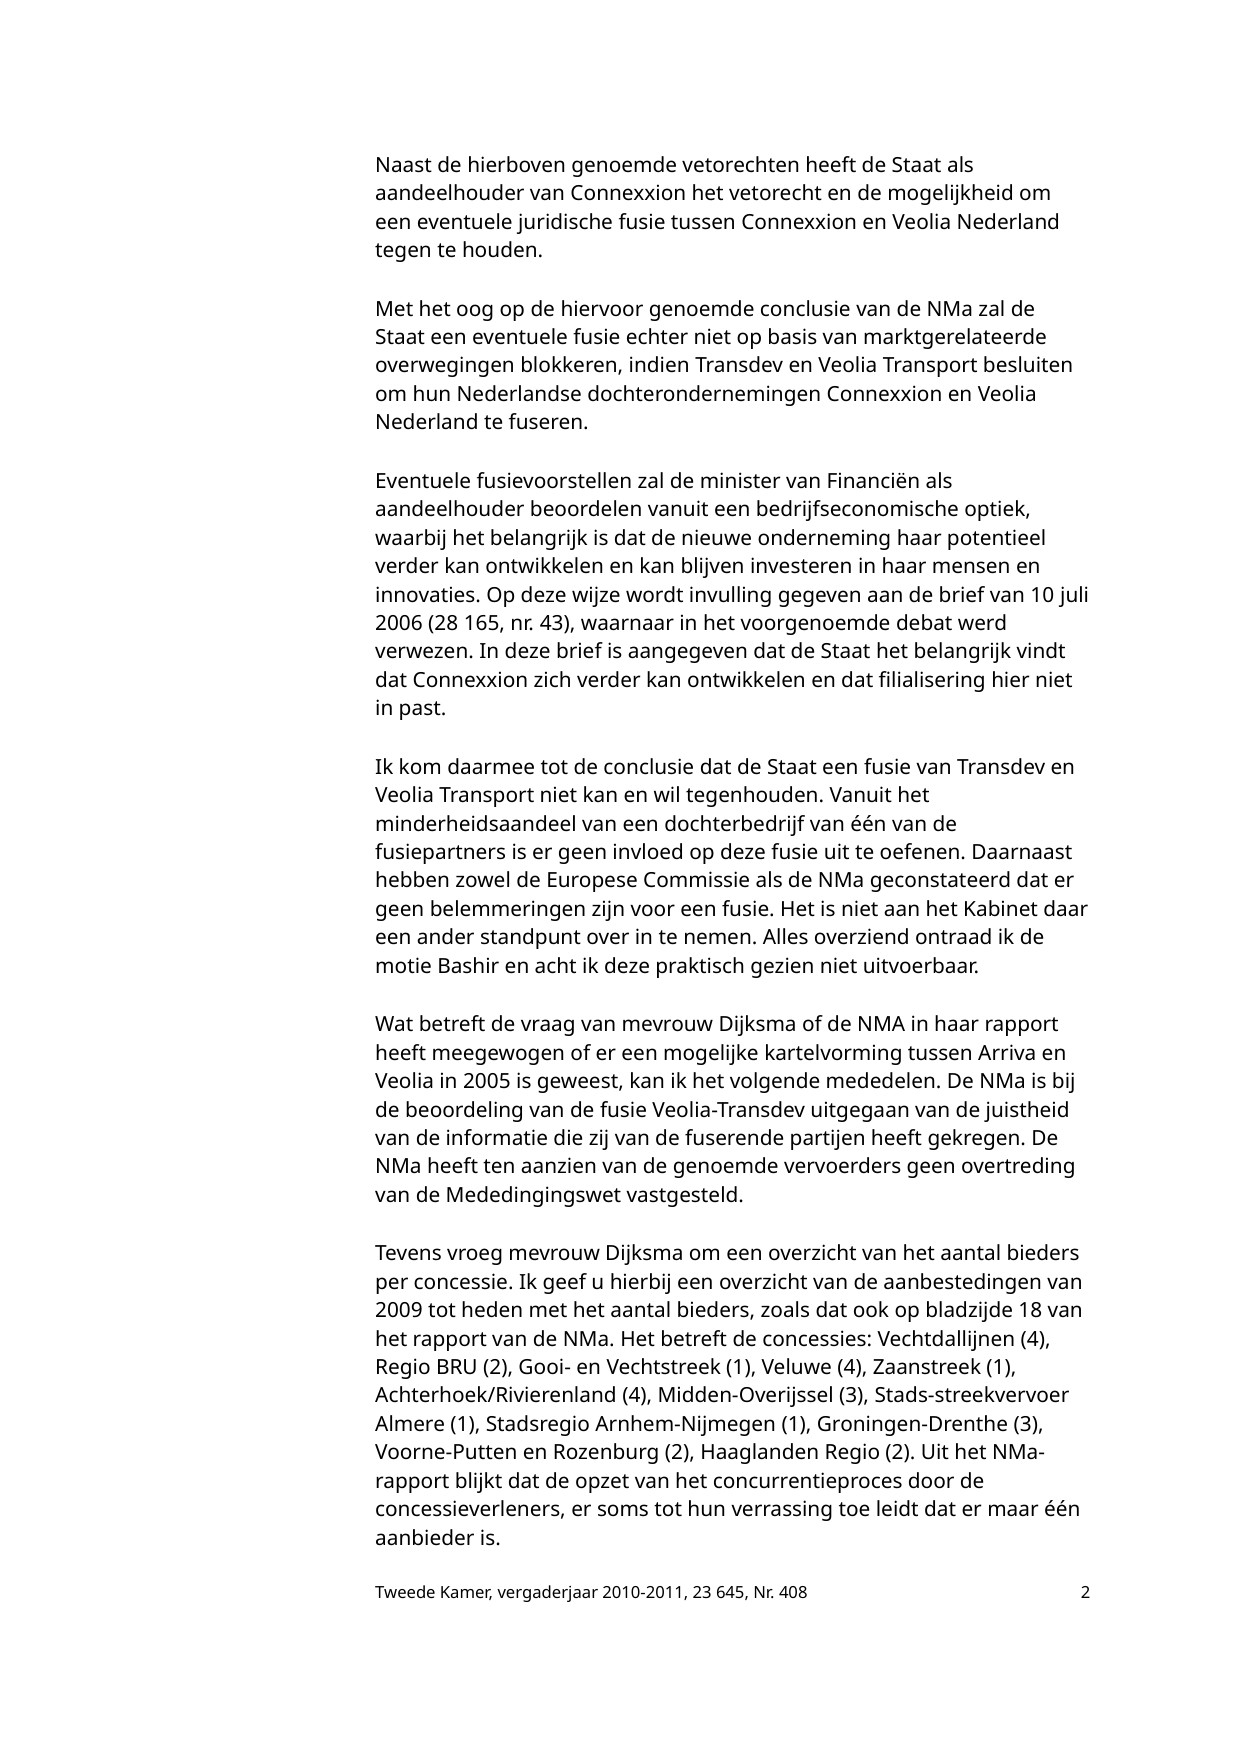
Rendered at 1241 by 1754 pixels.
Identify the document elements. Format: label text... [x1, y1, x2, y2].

text Wat betreft de vraag van mevrouw Dijksma of de NMA in haar rapport heeft meegewogen of er een mogelijke kartelvorming tussen Arriva en Veolia in 2005 is geweest, kan ik het volgende mededelen. De NMa is bij de beoordeling van de fusie Veolia-Transdev uitgegaan van de juistheid van de informatie die zij van de fuserende partijen heeft gekregen. De NMa heeft ten aanzien van de genoemde vervoerders geen overtreding van de Mededingingswet vastgesteld. [375, 1009, 1090, 1208]
text Met het oog op de hiervoor genoemde conclusie van de NMa zal de Staat een eventuele fusie echter niet op basis van marktgerelateerde overwegingen blokkeren, indien Transdev en Veolia Transport besluiten om hun Nederlandse dochterondernemingen Connexxion en Veolia Nederland te fuseren. [375, 294, 1090, 436]
text Naast de hierboven genoemde vetorechten heeft de Staat als aandeelhouder van Connexxion het vetorecht en de mogelijkheid om een eventuele juridische fusie tussen Connexxion en Veolia Nederland tegen te houden. [375, 150, 1090, 264]
text Eventuele fusievoorstellen zal de minister van Financiën als aandeelhouder beoordelen vanuit een bedrijfseconomische optiek, waarbij het belangrijk is dat de nieuwe onderneming haar potentieel verder kan ontwikkelen en kan blijven investeren in haar mensen en innovaties. Op deze wijze wordt invulling gegeven aan de brief van 10 juli 2006 (28 165, nr. 43), waarnaar in het voorgenoemde debat werd verwezen. In deze brief is aangegeven dat de Staat het belangrijk vindt dat Connexxion zich verder kan ontwikkelen en dat filialisering hier niet in past. [375, 466, 1090, 722]
text Ik kom daarmee tot de conclusie dat de Staat een fusie van Transdev en Veolia Transport niet kan en wil tegenhouden. Vanuit het minderheidsaandeel van een dochterbedrijf van één van de fusiepartners is er geen invloed op deze fusie uit te oefenen. Daarnaast hebben zowel de Europese Commissie als de NMa geconstateerd dat er geen belemmeringen zijn voor een fusie. Het is niet aan het Kabinet daar een ander standpunt over in te nemen. Alles overziend ontraad ik de motie Bashir en acht ik deze praktisch gezien niet uitvoerbaar. [375, 752, 1090, 979]
text Tevens vroeg mevrouw Dijksma om een overzicht van het aantal bieders per concessie. Ik geef u hierbij een overzicht van de aanbestedingen van 2009 tot heden met het aantal bieders, zoals dat ook op bladzijde 18 van het rapport van de NMa. Het betreft de concessies: Vechtdallijnen (4), Regio BRU (2), Gooi- en Vechtstreek (1), Veluwe (4), Zaanstreek (1), Achterhoek/Rivierenland (4), Midden-Overijssel (3), Stads-streekvervoer Almere (1), Stadsregio Arnhem-Nijmegen (1), Groningen-Drenthe (3), Voorne-Putten en Rozenburg (2), Haaglanden Regio (2). Uit het NMa-rapport blijkt dat de opzet van het concurrentieproces door de concessieverleners, er soms tot hun verrassing toe leidt dat er maar één aanbieder is. [375, 1238, 1090, 1551]
